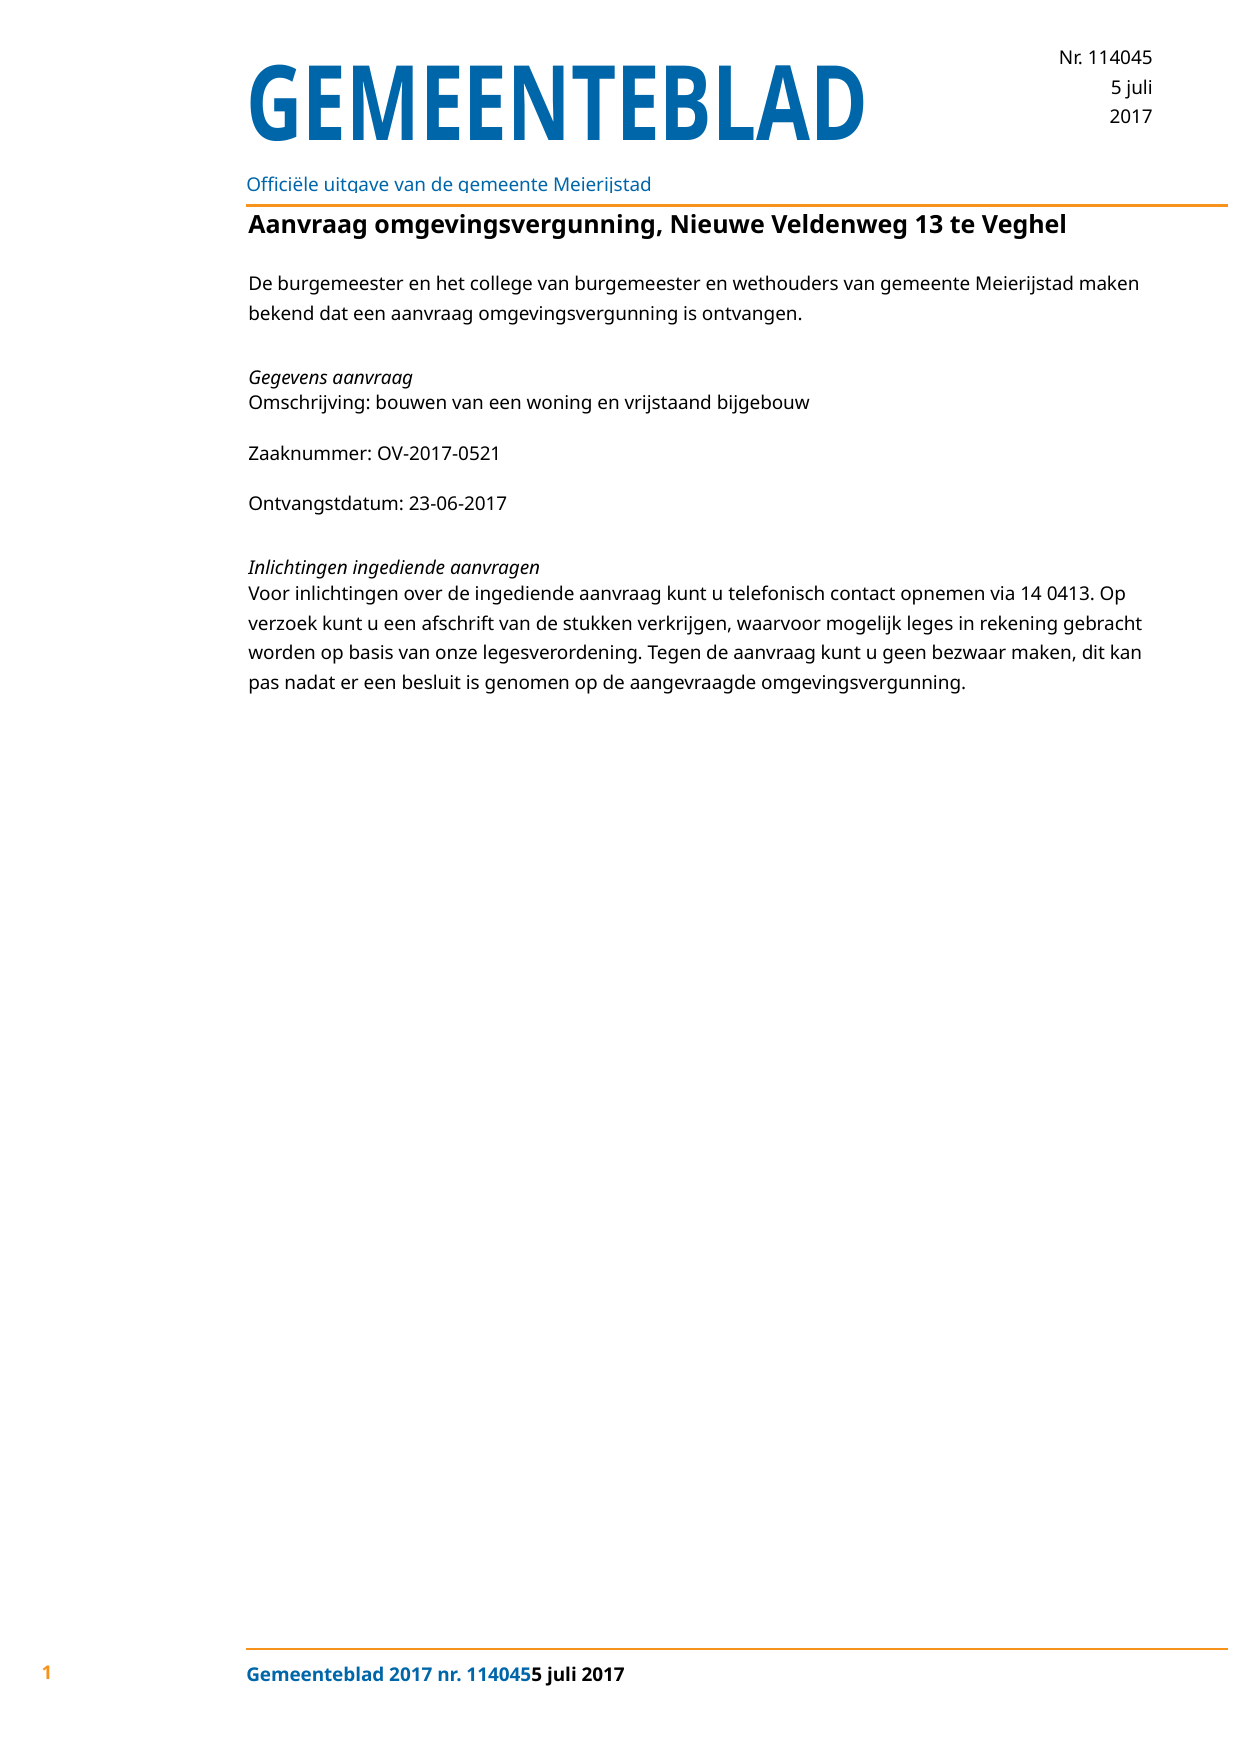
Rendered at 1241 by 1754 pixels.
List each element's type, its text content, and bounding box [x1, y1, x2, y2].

text Gegevens aanvraag [248, 364, 1152, 389]
text De burgemeester en het college van burgemeester en wethouders van gemeente Meierijstad maken bekend dat een aanvraag omgevingsvergunning is ontvangen. [248, 270, 1152, 326]
text Inlichtingen ingediende aanvragen [248, 554, 1152, 580]
text Voor inlichtingen over de ingediende aanvraag kunt u telefonisch contact opnemen via 14 0413. Op verzoek kunt u een afschrift van de stukken verkrijgen, waarvoor mogelijk leges in rekening gebracht worden op basis van onze legesverordening. Tegen de aanvraag kunt u geen bezwaar maken, dit kan pas nadat er een besluit is genomen op de aangevraagde omgevingsvergunning. [248, 580, 1152, 694]
picture [41, 47, 231, 172]
text Ontvangstdatum: 23-06-2017 [248, 490, 1152, 516]
text Aanvraag omgevingsvergunning, Nieuwe Veldenweg 13 te Veghel [248, 207, 1152, 241]
text Zaaknummer: OV-2017-0521 [248, 440, 1152, 466]
text Omschrijving: bouwen van een woning en vrijstaand bijgebouw [248, 389, 1152, 415]
